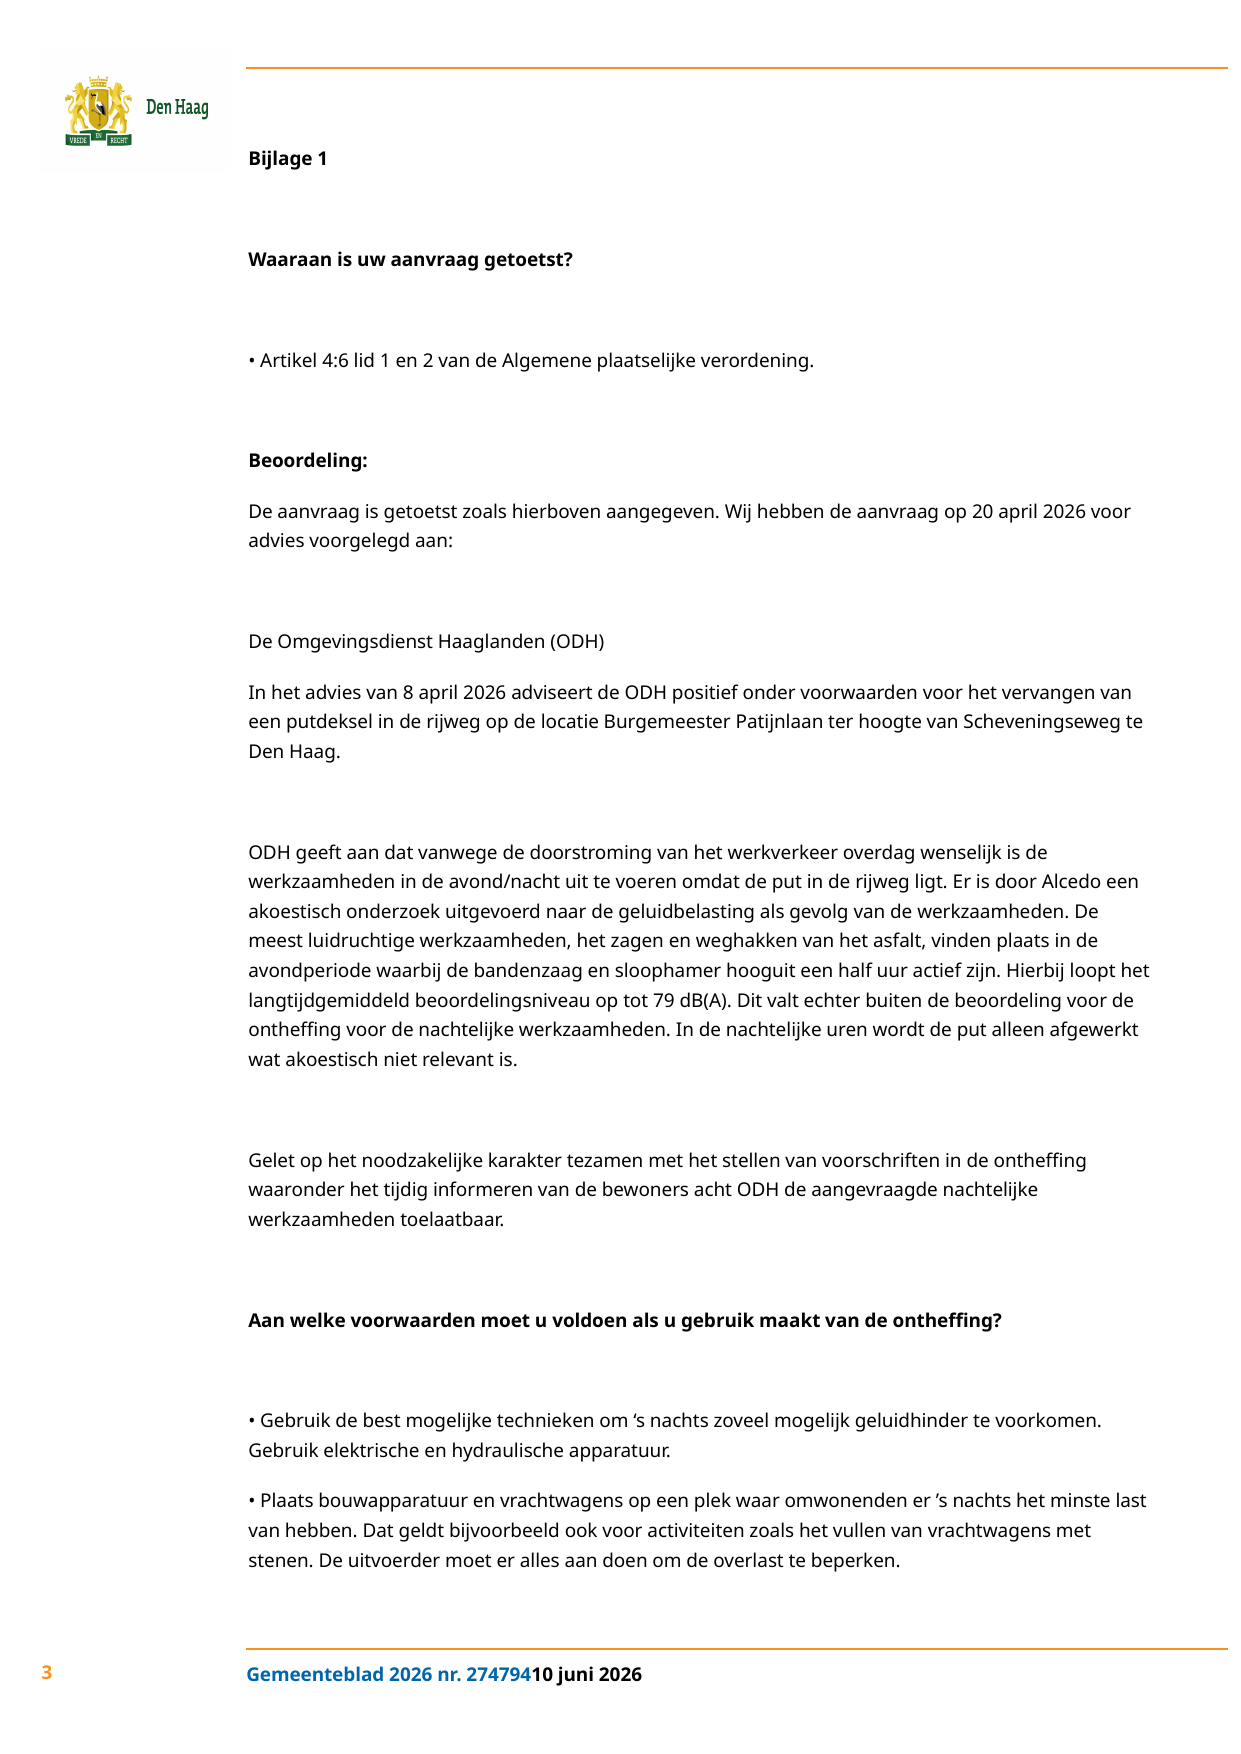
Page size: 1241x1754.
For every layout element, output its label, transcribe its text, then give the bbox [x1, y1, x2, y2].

text Waaraan is uw aanvraag getoetst? [248, 246, 1152, 272]
text Beoordeling: [248, 448, 1152, 473]
text • Artikel 4:6 lid 1 en 2 van de Algemene plaatselijke verordening. [248, 347, 1152, 373]
picture [41, 47, 231, 172]
text Bijlage 1 [248, 145, 1152, 171]
text Gelet op het noodzakelijke karakter tezamen met het stellen van voorschriften in de ontheffing waaronder het tijdig informeren van de bewoners acht ODH de aangevraagde nachtelijke werkzaamheden toelaatbaar. [248, 1147, 1152, 1232]
text De aanvraag is getoetst zoals hierboven aangegeven. Wij hebben de aanvraag op 20 april 2026 voor advies voorgelegd aan: [248, 498, 1152, 553]
text In het advies van 8 april 2026 adviseert de ODH positief onder voorwaarden voor het vervangen van een putdeksel in de rijweg op de locatie Burgemeester Patijnlaan ter hoogte van Scheveningseweg te Den Haag. [248, 679, 1152, 764]
text ODH geeft aan dat vanwege de doorstroming van het werkverkeer overdag wenselijk is de werkzaamheden in de avond/nacht uit te voeren omdat de put in de rijweg ligt. Er is door Alcedo een akoestisch onderzoek uitgevoerd naar de geluidbelasting als gevolg van de werkzaamheden. De meest luidruchtige werkzaamheden, het zagen en weghakken van het asfalt, vinden plaats in de avondperiode waarbij de bandenzaag en sloophamer hooguit een half uur actief zijn. Hierbij loopt het langtijdgemiddeld beoordelingsniveau op tot 79 dB(A). Dit valt echter buiten de beoordeling voor de ontheffing voor de nachtelijke werkzaamheden. In de nachtelijke uren wordt de put alleen afgewerkt wat akoestisch niet relevant is. [248, 839, 1152, 1072]
text Aan welke voorwaarden moet u voldoen als u gebruik maakt van de ontheffing? [248, 1307, 1152, 1333]
text De Omgevingsdienst Haaglanden (ODH) [248, 628, 1152, 654]
text • Gebruik de best mogelijke technieken om ‘s nachts zoveel mogelijk geluidhinder te voorkomen. Gebruik elektrische en hydraulische apparatuur. [248, 1408, 1152, 1463]
text • Plaats bouwapparatuur en vrachtwagens op een plek waar omwonenden er ’s nachts het minste last van hebben. Dat geldt bijvoorbeeld ook voor activiteiten zoals het vullen van vrachtwagens met stenen. De uitvoerder moet er alles aan doen om de overlast te beperken. [248, 1488, 1152, 1573]
